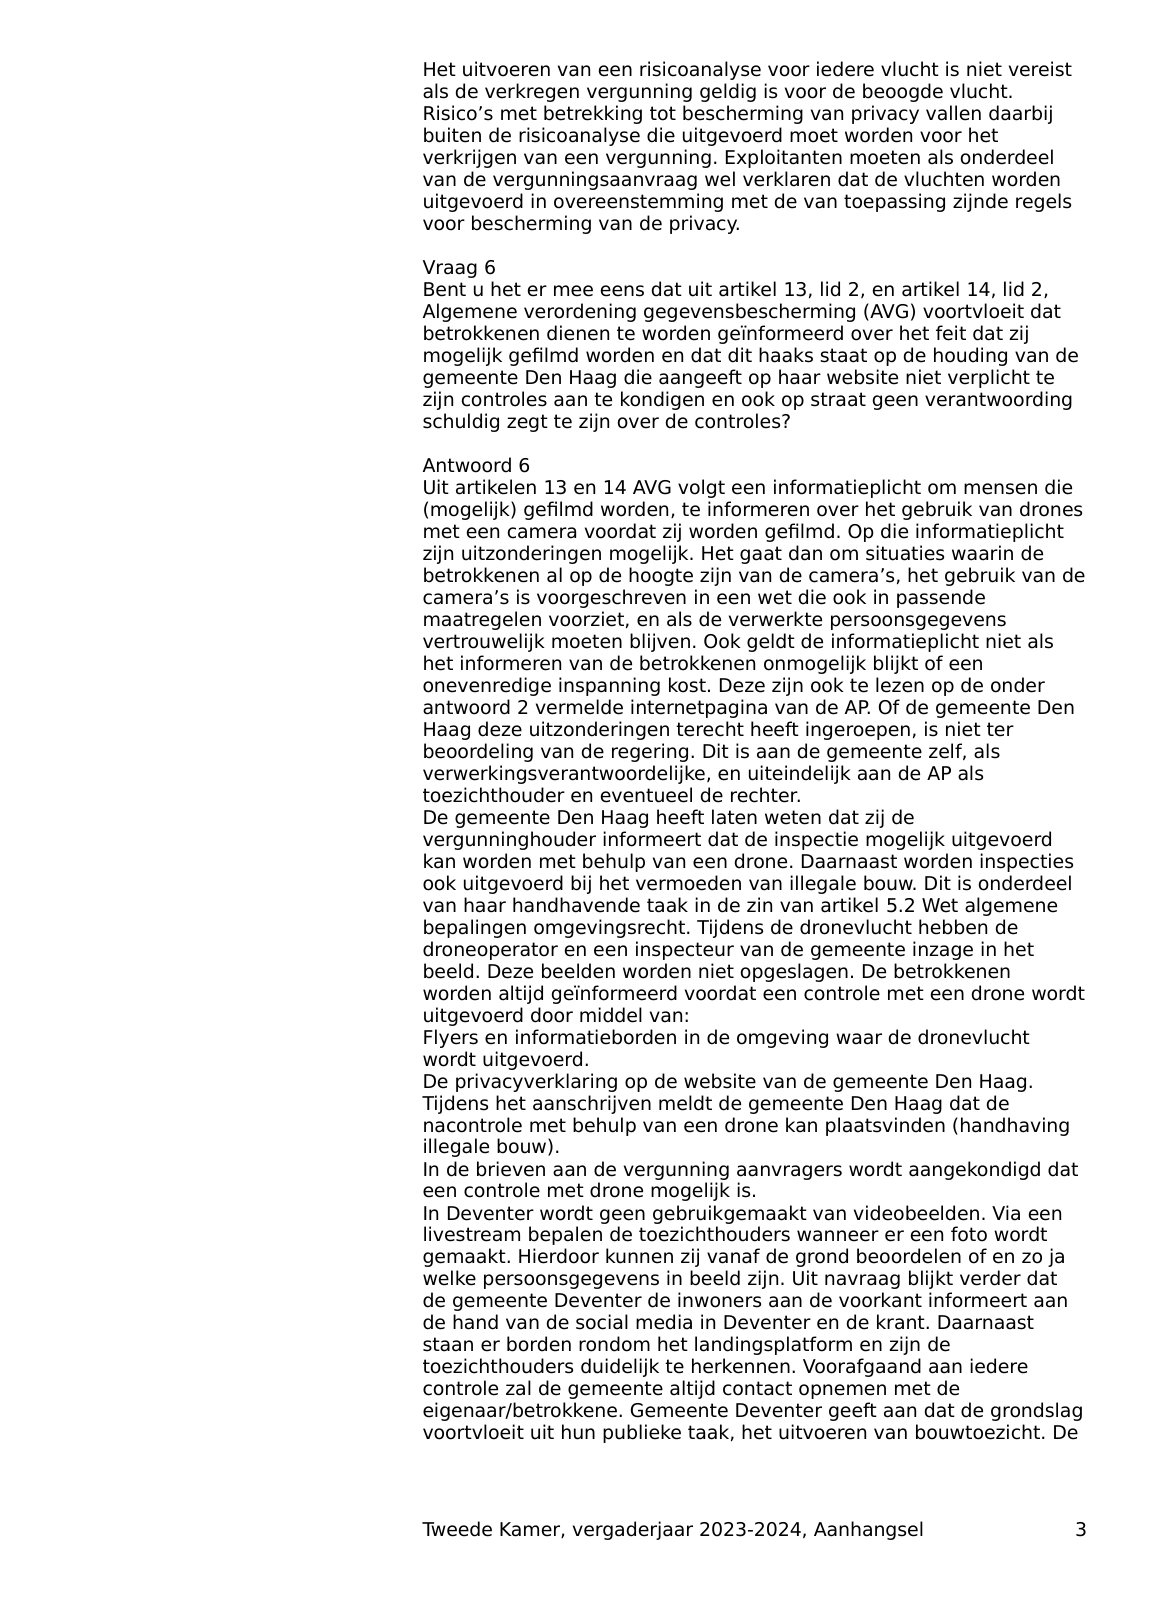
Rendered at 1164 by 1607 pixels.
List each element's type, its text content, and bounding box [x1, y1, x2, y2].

text Uit artikelen 13 en 14 AVG volgt een informatieplicht om mensen die (mogelijk) gefilmd worden, te informeren over het gebruik van drones met een camera voordat zij worden gefilmd. Op die informatieplicht zijn uitzonderingen mogelijk. Het gaat dan om situaties waarin de betrokkenen al op de hoogte zijn van de camera’s, het gebruik van de camera’s is voorgeschreven in een wet die ook in passende maatregelen voorziet, en als de verwerkte persoonsgegevens vertrouwelijk moeten blijven. Ook geldt de informatieplicht niet als het informeren van de betrokkenen onmogelijk blijkt of een onevenredige inspanning kost. Deze zijn ook te lezen op de onder antwoord 2 vermelde internetpagina van de AP. Of de gemeente Den Haag deze uitzonderingen terecht heeft ingeroepen, is niet ter beoordeling van de regering. Dit is aan de gemeente zelf, als verwerkingsverantwoordelijke, en uiteindelijk aan de AP als toezichthouder en eventueel de rechter. [422, 477, 1087, 807]
text Tijdens het aanschrijven meldt de gemeente Den Haag dat de nacontrole met behulp van een drone kan plaatsvinden (handhaving illegale bouw). [422, 1092, 1087, 1158]
text Flyers en informatieborden in de omgeving waar de dronevlucht wordt uitgevoerd. [422, 1027, 1087, 1071]
text Bent u het er mee eens dat uit artikel 13, lid 2, en artikel 14, lid 2, Algemene verordening gegevensbescherming (AVG) voortvloeit dat betrokkenen dienen te worden geïnformeerd over het feit dat zij mogelijk gefilmd worden en dat dit haaks staat op de houding van de gemeente Den Haag die aangeeft op haar website niet verplicht te zijn controles aan te kondigen en ook op straat geen verantwoording schuldig zegt te zijn over de controles? [422, 279, 1087, 433]
text In Deventer wordt geen gebruikgemaakt van videobeelden. Via een livestream bepalen de toezichthouders wanneer er een foto wordt gemaakt. Hierdoor kunnen zij vanaf de grond beoordelen of en zo ja welke persoonsgegevens in beeld zijn. Uit navraag blijkt verder dat de gemeente Deventer de inwoners aan de voorkant informeert aan de hand van de social media in Deventer en de krant. Daarnaast staan er borden rondom het landingsplatform en zijn de toezichthouders duidelijk te herkennen. Voorafgaand aan iedere controle zal de gemeente altijd contact opnemen met de eigenaar/betrokkene. Gemeente Deventer geeft aan dat de grondslag voortvloeit uit hun publieke taak, het uitvoeren van bouwtoezicht. De [422, 1202, 1087, 1444]
text In de brieven aan de vergunning aanvragers wordt aangekondigd dat een controle met drone mogelijk is. [422, 1158, 1087, 1202]
text De privacyverklaring op de website van de gemeente Den Haag. [422, 1071, 1087, 1092]
text Het uitvoeren van een risicoanalyse voor iedere vlucht is niet vereist als de verkregen vergunning geldig is voor de beoogde vlucht. Risico’s met betrekking tot bescherming van privacy vallen daarbij buiten de risicoanalyse die uitgevoerd moet worden voor het verkrijgen van een vergunning. Exploitanten moeten als onderdeel van de vergunningsaanvraag wel verklaren dat de vluchten worden uitgevoerd in overeenstemming met de van toepassing zijnde regels voor bescherming van de privacy. [422, 59, 1087, 235]
text De gemeente Den Haag heeft laten weten dat zij de vergunninghouder informeert dat de inspectie mogelijk uitgevoerd kan worden met behulp van een drone. Daarnaast worden inspecties ook uitgevoerd bij het vermoeden van illegale bouw. Dit is onderdeel van haar handhavende taak in de zin van artikel 5.2 Wet algemene bepalingen omgevingsrecht. Tijdens de dronevlucht hebben de droneoperator en een inspecteur van de gemeente inzage in het beeld. Deze beelden worden niet opgeslagen. De betrokkenen worden altijd geïnformeerd voordat een controle met een drone wordt uitgevoerd door middel van: [422, 807, 1087, 1027]
text Vraag 6 [422, 257, 1087, 279]
text Antwoord 6 [422, 455, 1087, 477]
